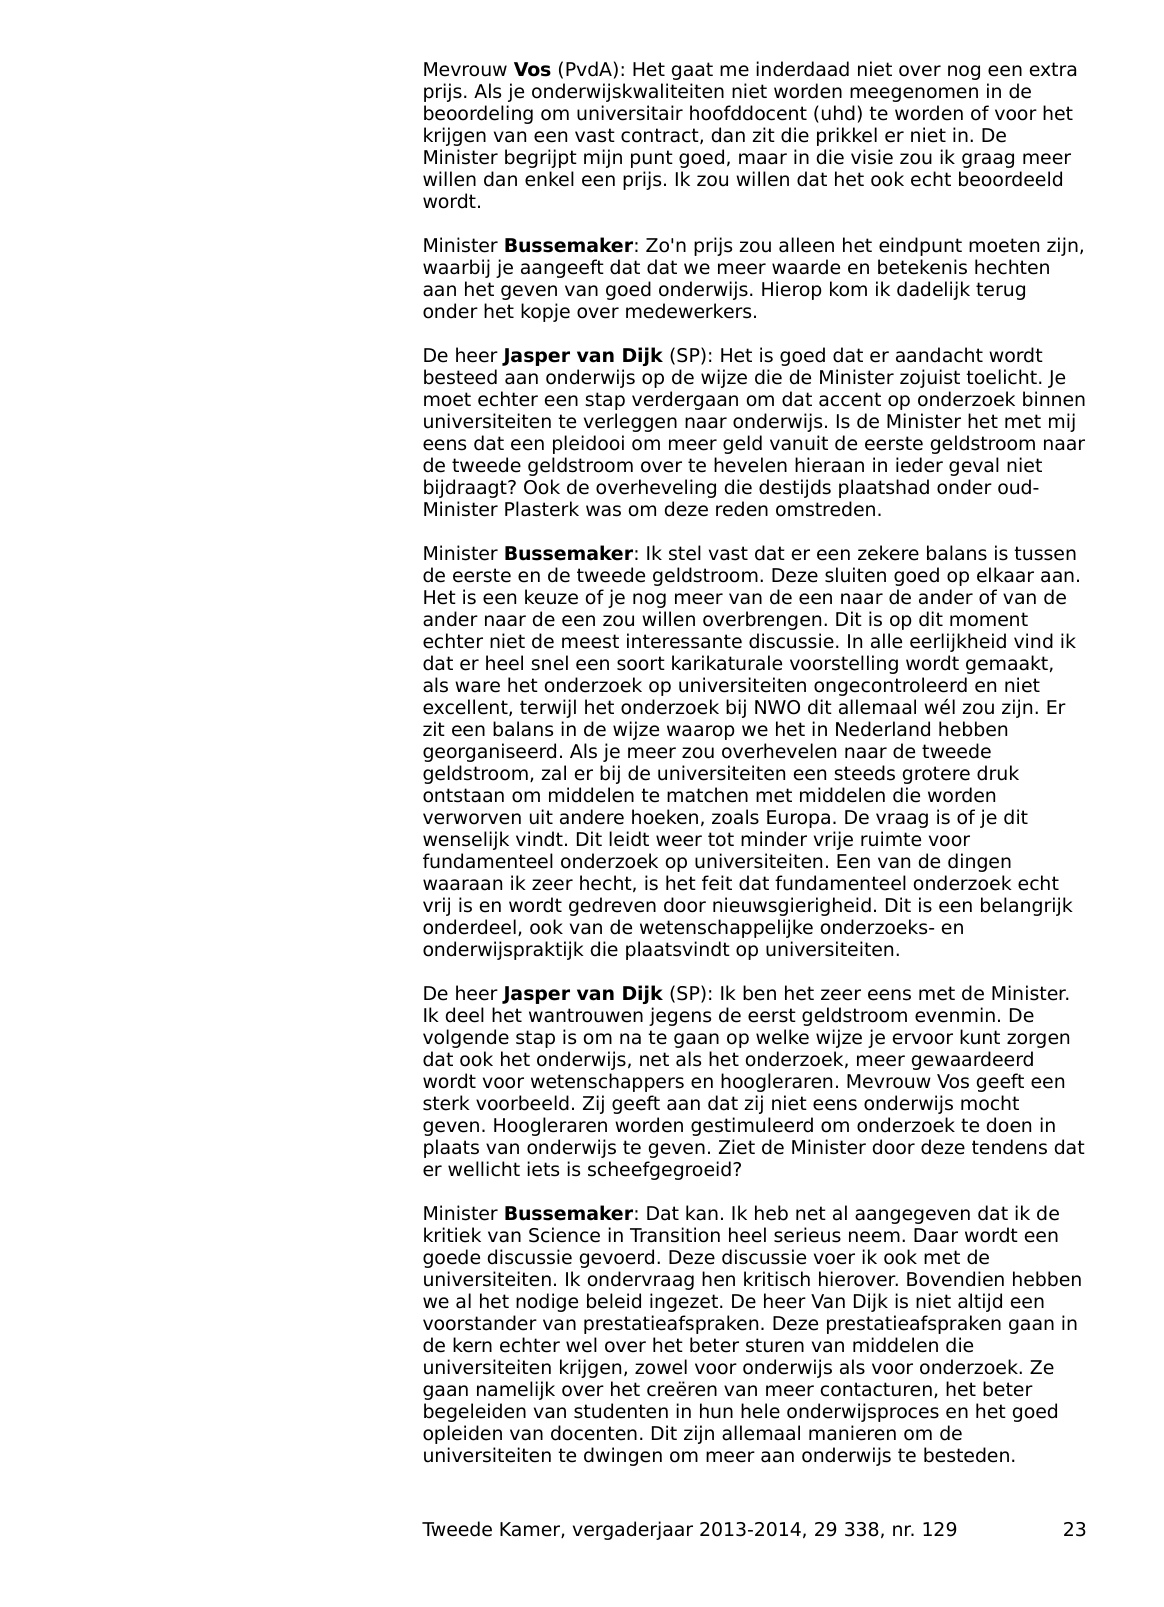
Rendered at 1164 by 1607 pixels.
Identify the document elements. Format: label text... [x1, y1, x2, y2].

text De heer Jasper van Dijk (SP): Het is goed dat er aandacht wordt besteed aan onderwijs op de wijze die de Minister zojuist toelicht. Je moet echter een stap verdergaan om dat accent op onderzoek binnen universiteiten te verleggen naar onderwijs. Is de Minister het met mij eens dat een pleidooi om meer geld vanuit de eerste geldstroom naar de tweede geldstroom over te hevelen hieraan in ieder geval niet bijdraagt? Ook de overheveling die destijds plaatshad onder oud-Minister Plasterk was om deze reden omstreden. [422, 345, 1087, 521]
text Minister Bussemaker: Ik stel vast dat er een zekere balans is tussen de eerste en de tweede geldstroom. Deze sluiten goed op elkaar aan. Het is een keuze of je nog meer van de een naar de ander of van de ander naar de een zou willen overbrengen. Dit is op dit moment echter niet de meest interessante discussie. In alle eerlijkheid vind ik dat er heel snel een soort karikaturale voorstelling wordt gemaakt, als ware het onderzoek op universiteiten ongecontroleerd en niet excellent, terwijl het onderzoek bij NWO dit allemaal wél zou zijn. Er zit een balans in de wijze waarop we het in Nederland hebben georganiseerd. Als je meer zou overhevelen naar de tweede geldstroom, zal er bij de universiteiten een steeds grotere druk ontstaan om middelen te matchen met middelen die worden verworven uit andere hoeken, zoals Europa. De vraag is of je dit wenselijk vindt. Dit leidt weer tot minder vrije ruimte voor fundamenteel onderzoek op universiteiten. Een van de dingen waaraan ik zeer hecht, is het feit dat fundamenteel onderzoek echt vrij is en wordt gedreven door nieuwsgierigheid. Dit is een belangrijk onderdeel, ook van de wetenschappelijke onderzoeks- en onderwijspraktijk die plaatsvindt op universiteiten. [422, 543, 1087, 961]
text Mevrouw Vos (PvdA): Het gaat me inderdaad niet over nog een extra prijs. Als je onderwijskwaliteiten niet worden meegenomen in de beoordeling om universitair hoofddocent (uhd) te worden of voor het krijgen van een vast contract, dan zit die prikkel er niet in. De Minister begrijpt mijn punt goed, maar in die visie zou ik graag meer willen dan enkel een prijs. Ik zou willen dat het ook echt beoordeeld wordt. [422, 59, 1087, 213]
text Minister Bussemaker: Zo'n prijs zou alleen het eindpunt moeten zijn, waarbij je aangeeft dat dat we meer waarde en betekenis hechten aan het geven van goed onderwijs. Hierop kom ik dadelijk terug onder het kopje over medewerkers. [422, 235, 1087, 323]
text De heer Jasper van Dijk (SP): Ik ben het zeer eens met de Minister. Ik deel het wantrouwen jegens de eerst geldstroom evenmin. De volgende stap is om na te gaan op welke wijze je ervoor kunt zorgen dat ook het onderwijs, net als het onderzoek, meer gewaardeerd wordt voor wetenschappers en hoogleraren. Mevrouw Vos geeft een sterk voorbeeld. Zij geeft aan dat zij niet eens onderwijs mocht geven. Hoogleraren worden gestimuleerd om onderzoek te doen in plaats van onderwijs te geven. Ziet de Minister door deze tendens dat er wellicht iets is scheefgegroeid? [422, 983, 1087, 1181]
text Minister Bussemaker: Dat kan. Ik heb net al aangegeven dat ik de kritiek van Science in Transition heel serieus neem. Daar wordt een goede discussie gevoerd. Deze discussie voer ik ook met de universiteiten. Ik ondervraag hen kritisch hierover. Bovendien hebben we al het nodige beleid ingezet. De heer Van Dijk is niet altijd een voorstander van prestatieafspraken. Deze prestatieafspraken gaan in de kern echter wel over het beter sturen van middelen die universiteiten krijgen, zowel voor onderwijs als voor onderzoek. Ze gaan namelijk over het creëren van meer contacturen, het beter begeleiden van studenten in hun hele onderwijsproces en het goed opleiden van docenten. Dit zijn allemaal manieren om de universiteiten te dwingen om meer aan onderwijs te besteden. [422, 1203, 1087, 1467]
